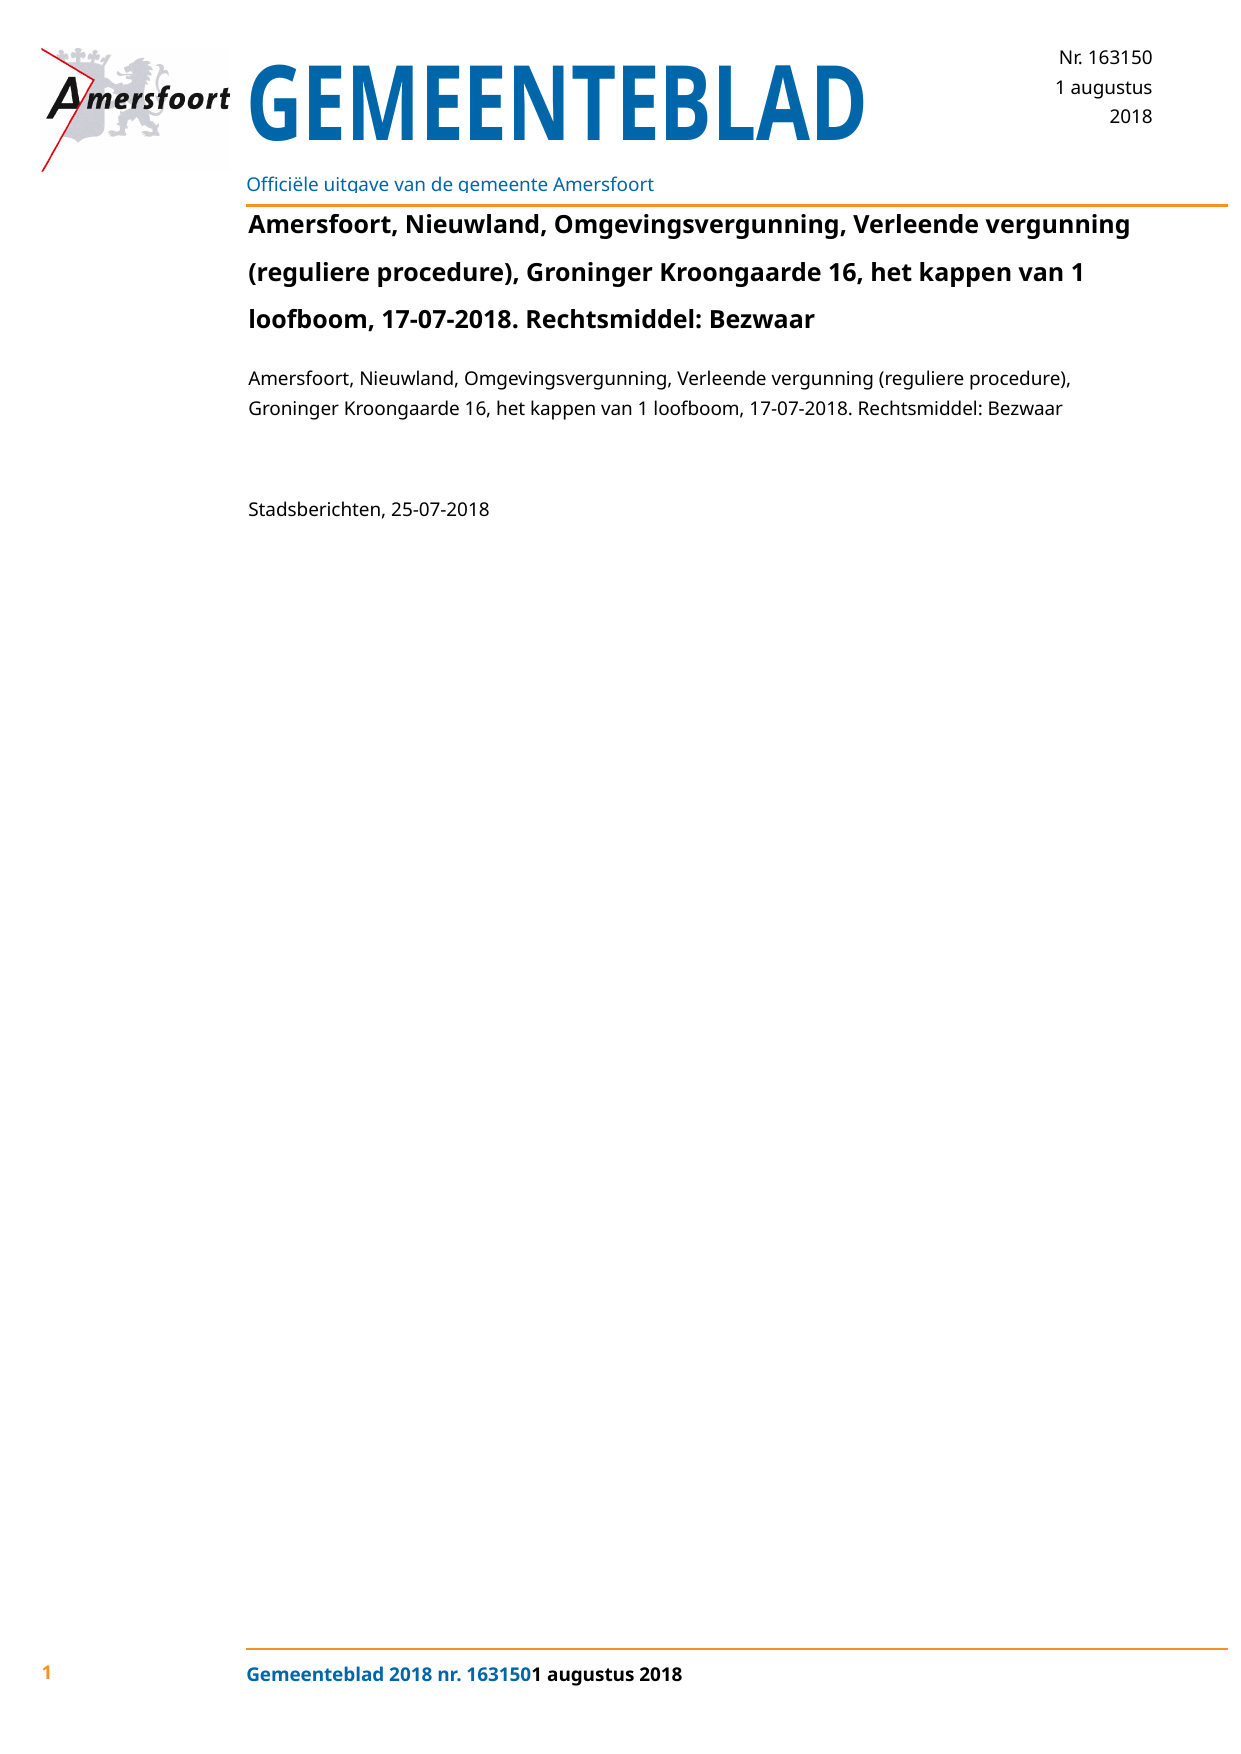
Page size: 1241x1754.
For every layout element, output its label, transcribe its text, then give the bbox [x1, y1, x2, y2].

text Amersfoort, Nieuwland, Omgevingsvergunning, Verleende vergunning (reguliere procedure), Groninger Kroongaarde 16, het kappen van 1 loofboom, 17-07-2018. Rechtsmiddel: Bezwaar [248, 207, 1152, 336]
text Stadsberichten, 25-07-2018 [248, 496, 1152, 522]
text Amersfoort, Nieuwland, Omgevingsvergunning, Verleende vergunning (reguliere procedure), Groninger Kroongaarde 16, het kappen van 1 loofboom, 17-07-2018. Rechtsmiddel: Bezwaar [248, 366, 1152, 421]
picture [41, 47, 231, 172]
